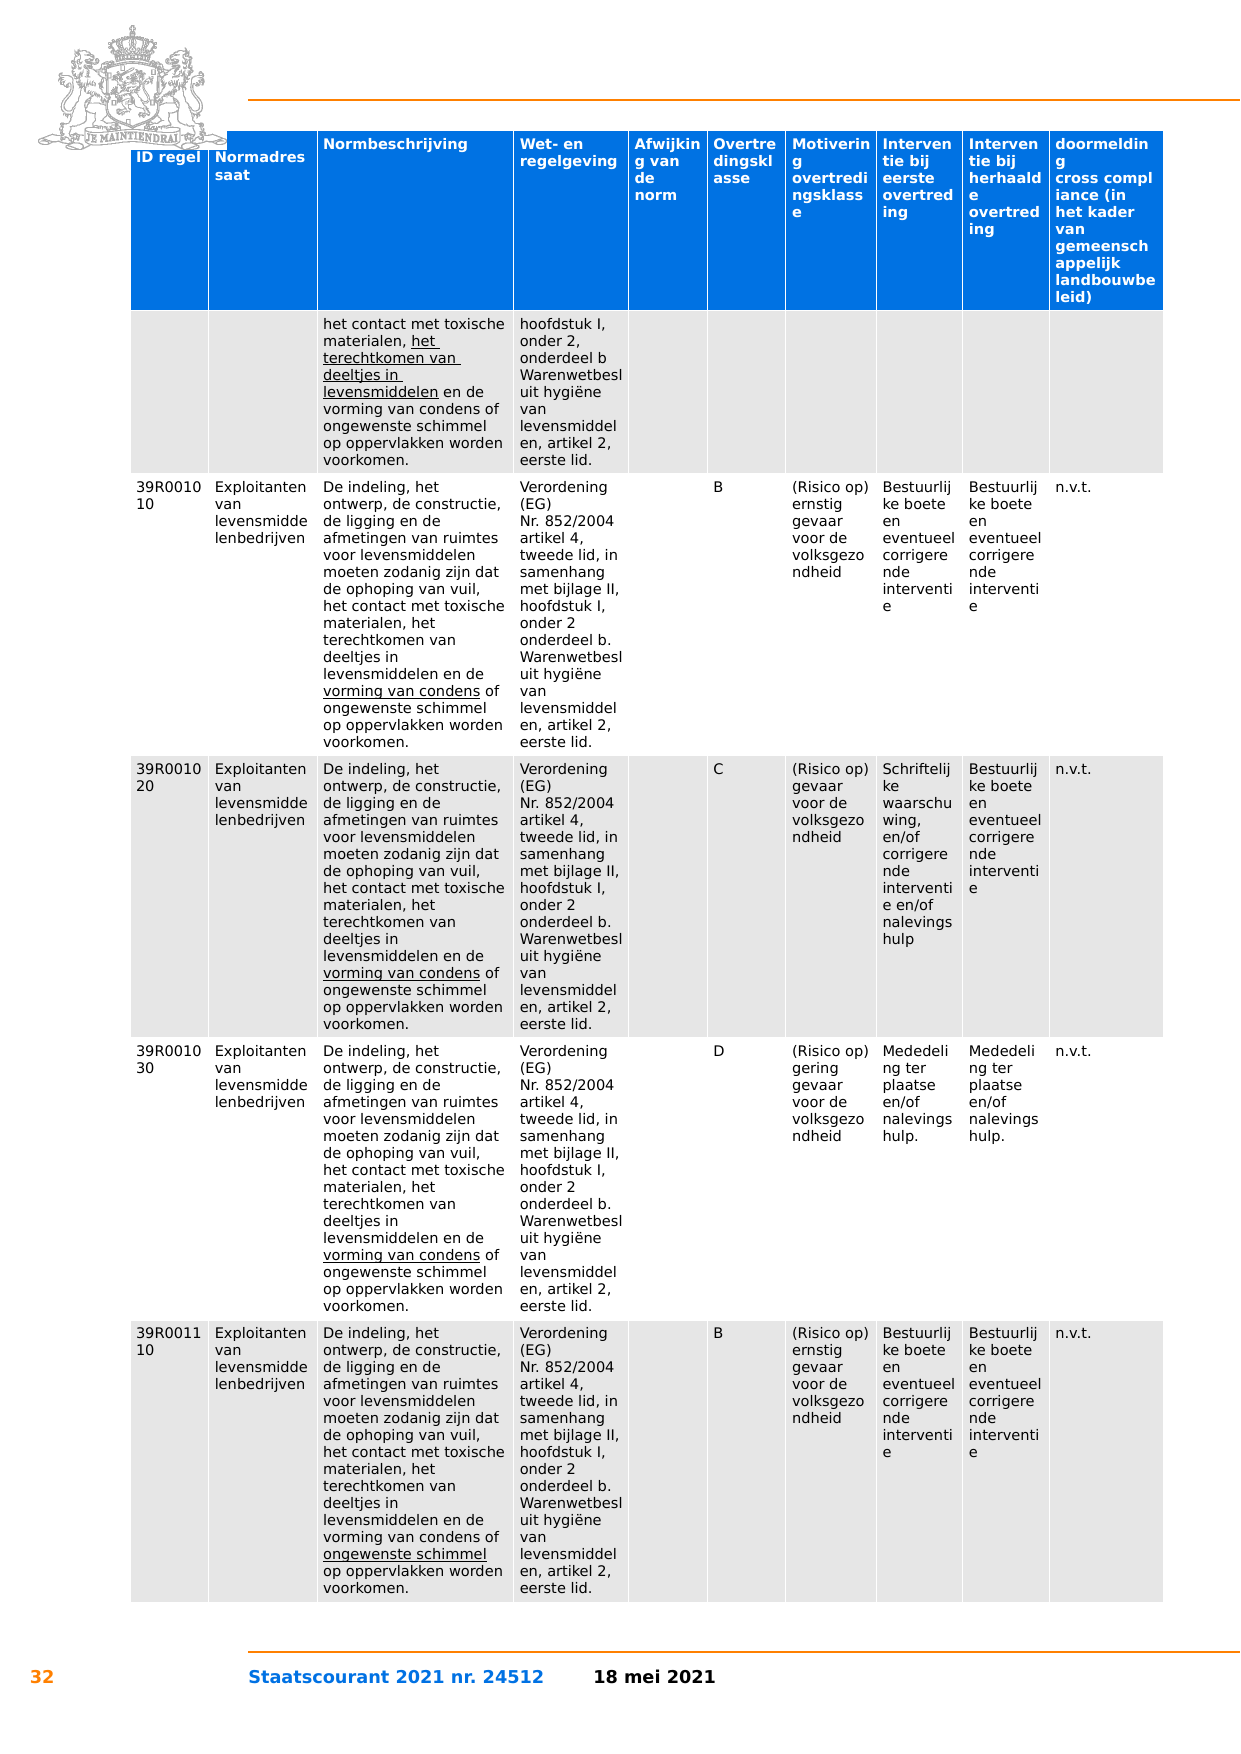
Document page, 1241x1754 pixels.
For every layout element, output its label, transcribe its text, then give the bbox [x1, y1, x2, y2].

table_cell (Risico op) ernstig gevaar voor de volksgezondheid [786, 474, 876, 755]
table_cell Bestuurlijke boete en eventueel corrigerende interventie [963, 756, 1049, 1037]
table_cell Verordening (EG) Nr. 852/2004 artikel 4, tweede lid, in samenhang met bijlage II, hoofdstuk I, onder 2 onderdeel b. Warenwetbesluit hygiëne van levensmiddelen, artikel 2, eerste lid. [514, 1039, 628, 1319]
table_cell n.v.t. [1050, 1039, 1163, 1319]
table_cell Bestuurlijke boete en eventueel corrigerende interventie [877, 1321, 962, 1602]
table_cell Bestuurlijke boete en eventueel corrigerende interventie [963, 1321, 1049, 1602]
table_cell [629, 1321, 707, 1602]
table_cell Bestuurlijke boete en eventueel corrigerende interventie [877, 474, 962, 755]
table_cell Exploitanten van levensmiddelenbedrijven [209, 756, 317, 1037]
table_cell (Risico op) gevaar voor de volksgezondheid [786, 756, 876, 1037]
table_cell hoofdstuk I, onder 2, onderdeel b Warenwetbesluit hygiëne van levensmiddelen, artikel 2, eerste lid. [514, 311, 628, 473]
table_cell n.v.t. [1050, 756, 1163, 1037]
table_cell [786, 311, 876, 473]
table_header ID regel [131, 150, 208, 310]
table_cell Verordening (EG) Nr. 852/2004 artikel 4, tweede lid, in samenhang met bijlage II, hoofdstuk I, onder 2 onderdeel b. Warenwetbesluit hygiëne van levensmiddelen, artikel 2, eerste lid. [514, 474, 628, 755]
table_header doormelding cross compliance (in het kader van gemeenschappelijk landbouwbeleid) [1050, 131, 1163, 310]
table_cell Schriftelijke waarschuwing, en/of corrigerende interventie en/of nalevingshulp [877, 756, 962, 1037]
table_cell [629, 1039, 707, 1319]
table_cell 39R001020 [131, 756, 208, 1037]
table_header Interventie bij eerste overtreding [877, 131, 962, 310]
table_cell Exploitanten van levensmiddelenbedrijven [209, 1321, 317, 1602]
table_header Wet- en regelgeving [514, 131, 628, 310]
picture [38, 25, 227, 150]
table_cell Mededeling ter plaatse en/of nalevingshulp. [963, 1039, 1049, 1319]
table_cell Verordening (EG) Nr. 852/2004 artikel 4, tweede lid, in samenhang met bijlage II, hoofdstuk I, onder 2 onderdeel b. Warenwetbesluit hygiëne van levensmiddelen, artikel 2, eerste lid. [514, 756, 628, 1037]
table_cell 39R001010 [131, 474, 208, 755]
table_cell [877, 311, 962, 473]
table_cell [629, 756, 707, 1037]
table_cell De indeling, het ontwerp, de constructie, de ligging en de afmetingen van ruimtes voor levensmiddelen moeten zodanig zijn dat de ophoping van vuil, het contact met toxische materialen, het terechtkomen van deeltjes in levensmiddelen en de vorming van condens of ongewenste schimmel op oppervlakken worden voorkomen. [318, 1039, 513, 1319]
table_cell B [708, 1321, 785, 1602]
table_cell [629, 311, 707, 473]
table_header Motivering overtredingsklasse [786, 131, 876, 310]
table_cell [708, 311, 785, 473]
table_cell C [708, 756, 785, 1037]
table_cell [629, 474, 707, 755]
table_cell Verordening (EG) Nr. 852/2004 artikel 4, tweede lid, in samenhang met bijlage II, hoofdstuk I, onder 2 onderdeel b. Warenwetbesluit hygiëne van levensmiddelen, artikel 2, eerste lid. [514, 1321, 628, 1602]
table_cell Mededeling ter plaatse en/of nalevingshulp. [877, 1039, 962, 1319]
table_cell B [708, 474, 785, 755]
table_cell [131, 311, 208, 473]
table_cell Bestuurlijke boete en eventueel corrigerende interventie [963, 474, 1049, 755]
table_header Normadressaat [209, 131, 317, 310]
table_cell Exploitanten van levensmiddelenbedrijven [209, 1039, 317, 1319]
table_cell (Risico op) ernstig gevaar voor de volksgezondheid [786, 1321, 876, 1602]
table_cell De indeling, het ontwerp, de constructie, de ligging en de afmetingen van ruimtes voor levensmiddelen moeten zodanig zijn dat de ophoping van vuil, het contact met toxische materialen, het terechtkomen van deeltjes in levensmiddelen en de vorming van condens of ongewenste schimmel op oppervlakken worden voorkomen. [318, 474, 513, 755]
table_header Normbeschrijving [318, 131, 513, 310]
table_cell De indeling, het ontwerp, de constructie, de ligging en de afmetingen van ruimtes voor levensmiddelen moeten zodanig zijn dat de ophoping van vuil, het contact met toxische materialen, het terechtkomen van deeltjes in levensmiddelen en de vorming van condens of ongewenste schimmel op oppervlakken worden voorkomen. [318, 1321, 513, 1602]
table_cell (Risico op) gering gevaar voor de volksgezondheid [786, 1039, 876, 1319]
table_cell 39R001030 [131, 1039, 208, 1319]
table_cell n.v.t. [1050, 1321, 1163, 1602]
table_cell [209, 311, 317, 473]
table_cell [963, 311, 1049, 473]
table_header Interventie bij herhaalde overtreding [963, 131, 1049, 310]
table_header Overtredingsklasse [708, 131, 785, 310]
table_cell De indeling, het ontwerp, de constructie, de ligging en de afmetingen van ruimtes voor levensmiddelen moeten zodanig zijn dat de ophoping van vuil, het contact met toxische materialen, het terechtkomen van deeltjes in levensmiddelen en de vorming van condens of ongewenste schimmel op oppervlakken worden voorkomen. [318, 756, 513, 1037]
table_cell n.v.t. [1050, 474, 1163, 755]
table_cell het contact met toxische materialen, het terechtkomen van deeltjes in levensmiddelen en de vorming van condens of ongewenste schimmel op oppervlakken worden voorkomen. [318, 311, 513, 473]
table_header Afwijking van de norm [629, 131, 707, 310]
table_cell Exploitanten van levensmiddelenbedrijven [209, 474, 317, 755]
table_cell [1050, 311, 1163, 473]
table_cell D [708, 1039, 785, 1319]
table_cell 39R001110 [131, 1321, 208, 1602]
